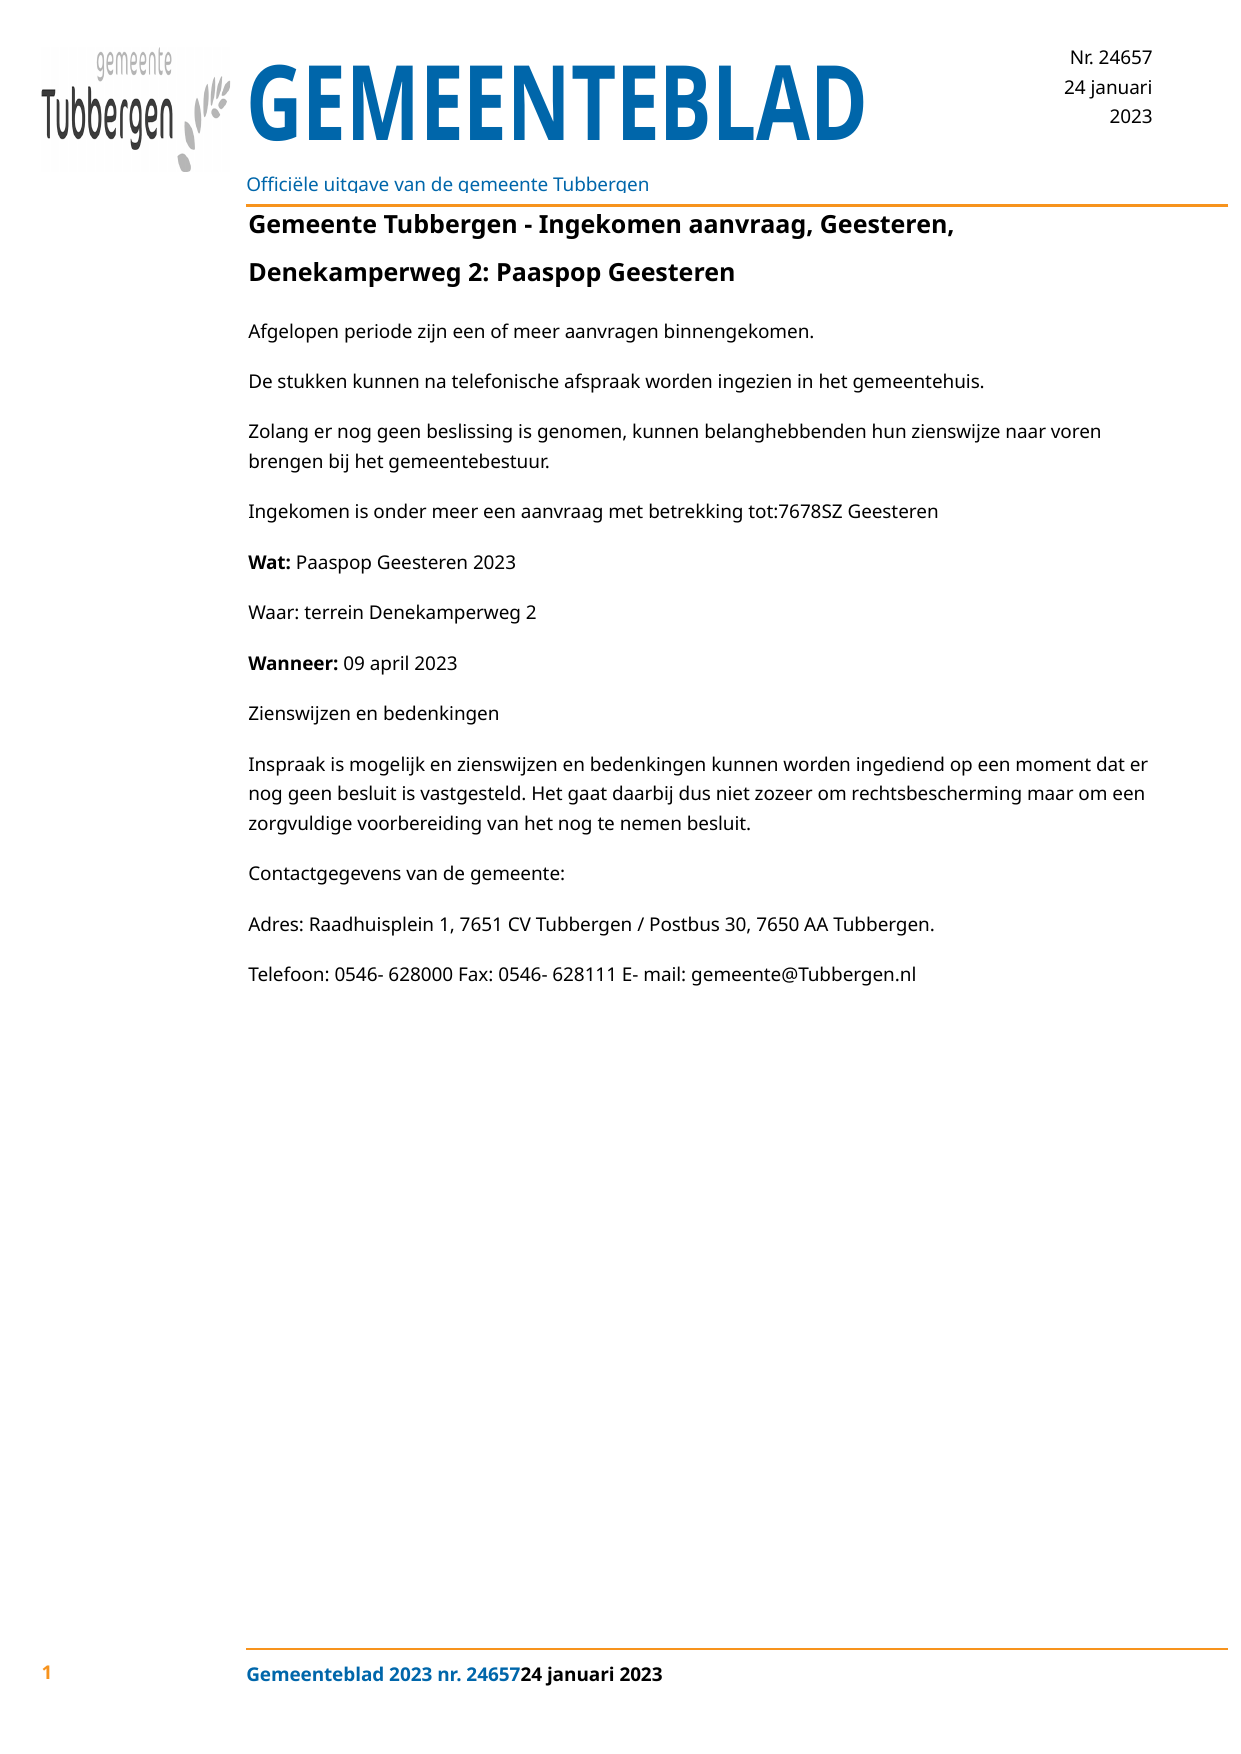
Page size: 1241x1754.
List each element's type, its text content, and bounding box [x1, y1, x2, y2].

text Inspraak is mogelijk en zienswijzen en bedenkingen kunnen worden ingediend op een moment dat er nog geen besluit is vastgesteld. Het gaat daarbij dus niet zozeer om rechtsbescherming maar om een zorgvuldige voorbereiding van het nog te nemen besluit. [248, 751, 1152, 836]
picture [41, 47, 231, 172]
text Adres: Raadhuisplein 1, 7651 CV Tubbergen / Postbus 30, 7650 AA Tubbergen. [248, 911, 1152, 937]
text De stukken kunnen na telefonische afspraak worden ingezien in het gemeentehuis. [248, 368, 1152, 394]
text Zienswijzen en bedenkingen [248, 700, 1152, 726]
text Wanneer: 09 april 2023 [248, 650, 1152, 676]
text Contactgegevens van de gemeente: [248, 860, 1152, 886]
text Waar: terrein Denekamperweg 2 [248, 599, 1152, 625]
text Afgelopen periode zijn een of meer aanvragen binnengekomen. [248, 318, 1152, 344]
text Wat: Paaspop Geesteren 2023 [248, 549, 1152, 575]
text Telefoon: 0546- 628000 Fax: 0546- 628111 E- mail: gemeente@Tubbergen.nl [248, 961, 1152, 987]
text Ingekomen is onder meer een aanvraag met betrekking tot:7678SZ Geesteren [248, 499, 1152, 524]
text Gemeente Tubbergen - Ingekomen aanvraag, Geesteren, Denekamperweg 2: Paaspop Geesteren [248, 207, 1152, 288]
text Zolang er nog geen beslissing is genomen, kunnen belanghebbenden hun zienswijze naar voren brengen bij het gemeentebestuur. [248, 419, 1152, 474]
